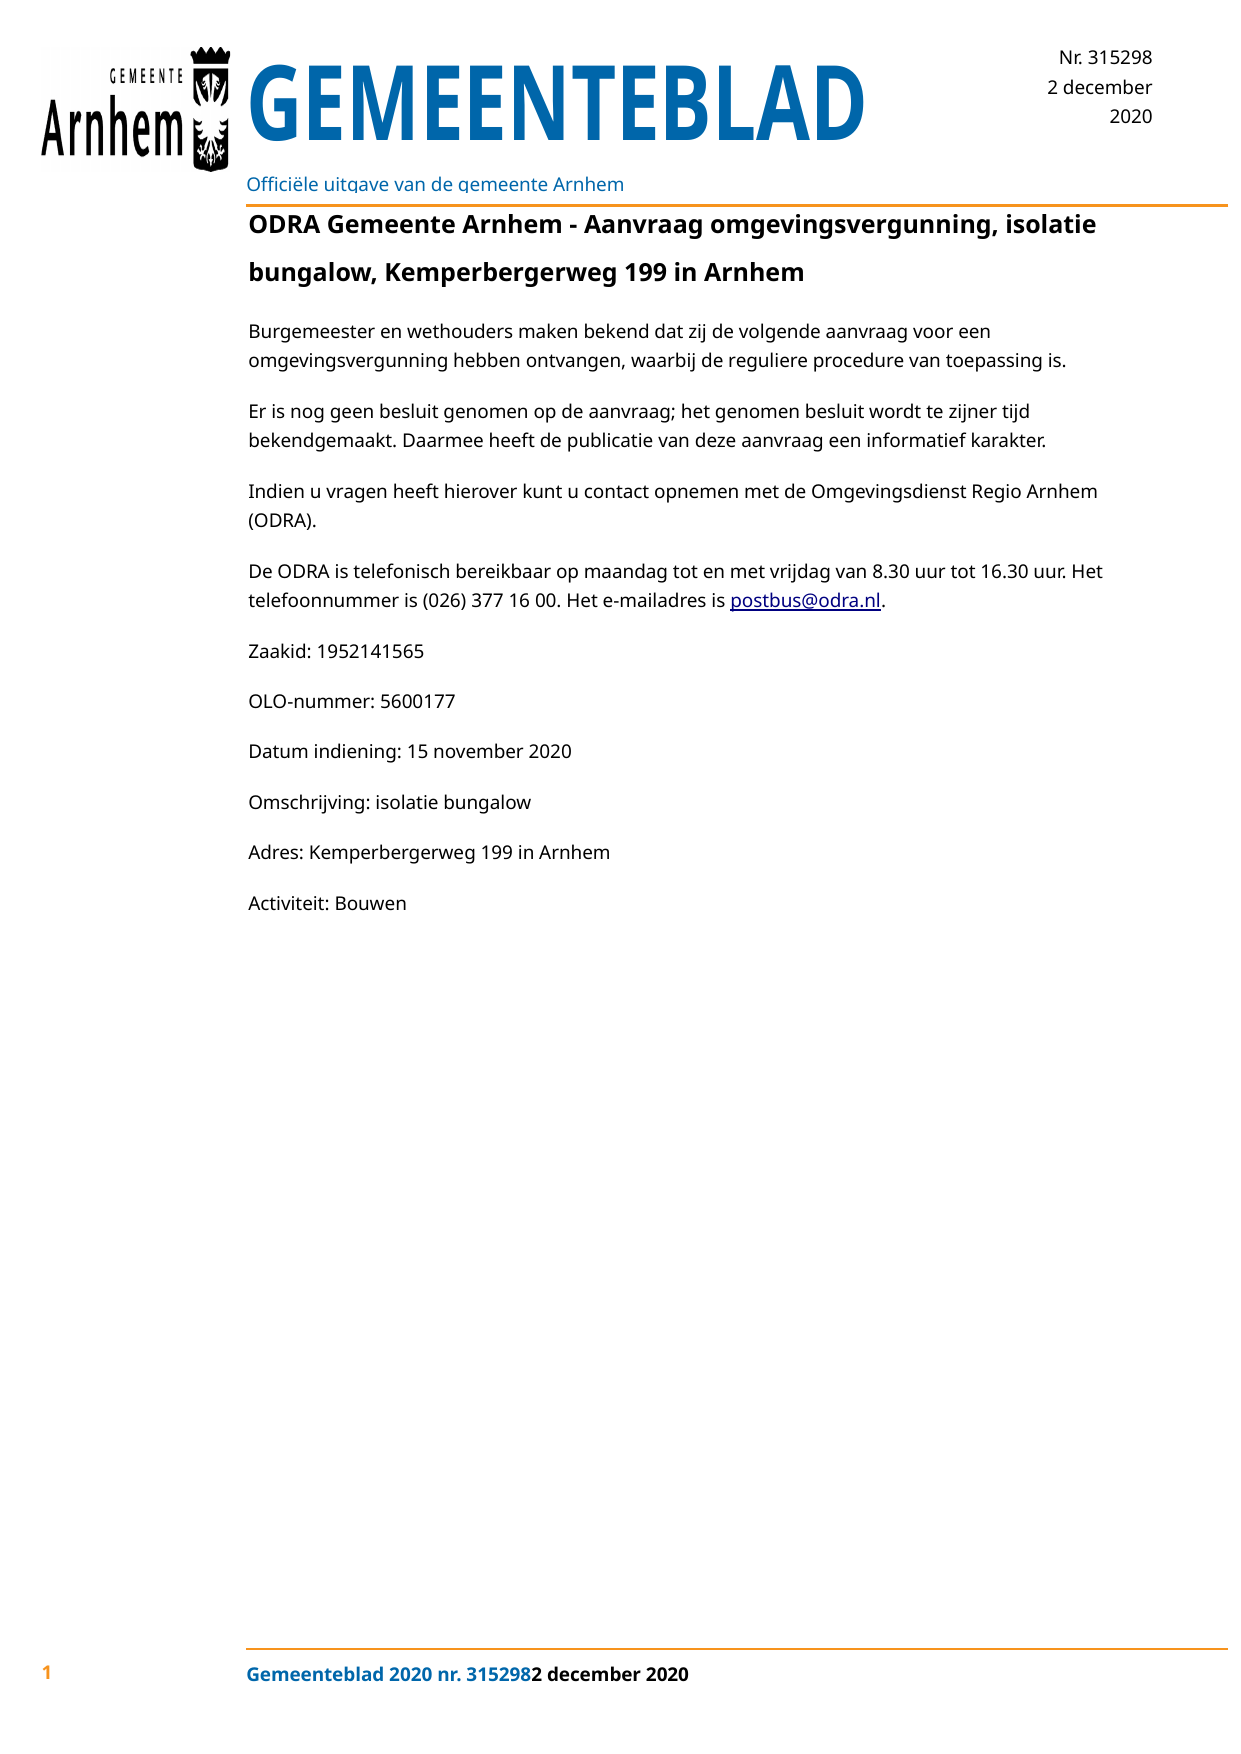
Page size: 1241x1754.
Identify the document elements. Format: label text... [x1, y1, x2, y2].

text Activiteit: Bouwen [248, 890, 1152, 916]
text De ODRA is telefonisch bereikbaar op maandag tot en met vrijdag van 8.30 uur tot 16.30 uur. Het telefoonnummer is (026) 377 16 00. Het e-mailadres is postbus@odra.nl. [248, 558, 1152, 613]
text Zaakid: 1952141565 [248, 638, 1152, 664]
text Indien u vragen heeft hierover kunt u contact opnemen met de Omgevingsdienst Regio Arnhem (ODRA). [248, 478, 1152, 533]
text Datum indiening: 15 november 2020 [248, 739, 1152, 764]
text ODRA Gemeente Arnhem - Aanvraag omgevingsvergunning, isolatie bungalow, Kemperbergerweg 199 in Arnhem [248, 207, 1152, 288]
text Omschrijving: isolatie bungalow [248, 789, 1152, 815]
picture [41, 47, 231, 172]
text OLO-nummer: 5600177 [248, 688, 1152, 714]
text Er is nog geen besluit genomen op de aanvraag; het genomen besluit wordt te zijner tijd bekendgemaakt. Daarmee heeft de publicatie van deze aanvraag een informatief karakter. [248, 398, 1152, 453]
text Burgemeester en wethouders maken bekend dat zij de volgende aanvraag voor een omgevingsvergunning hebben ontvangen, waarbij de reguliere procedure van toepassing is. [248, 318, 1152, 373]
text Adres: Kemperbergerweg 199 in Arnhem [248, 839, 1152, 865]
